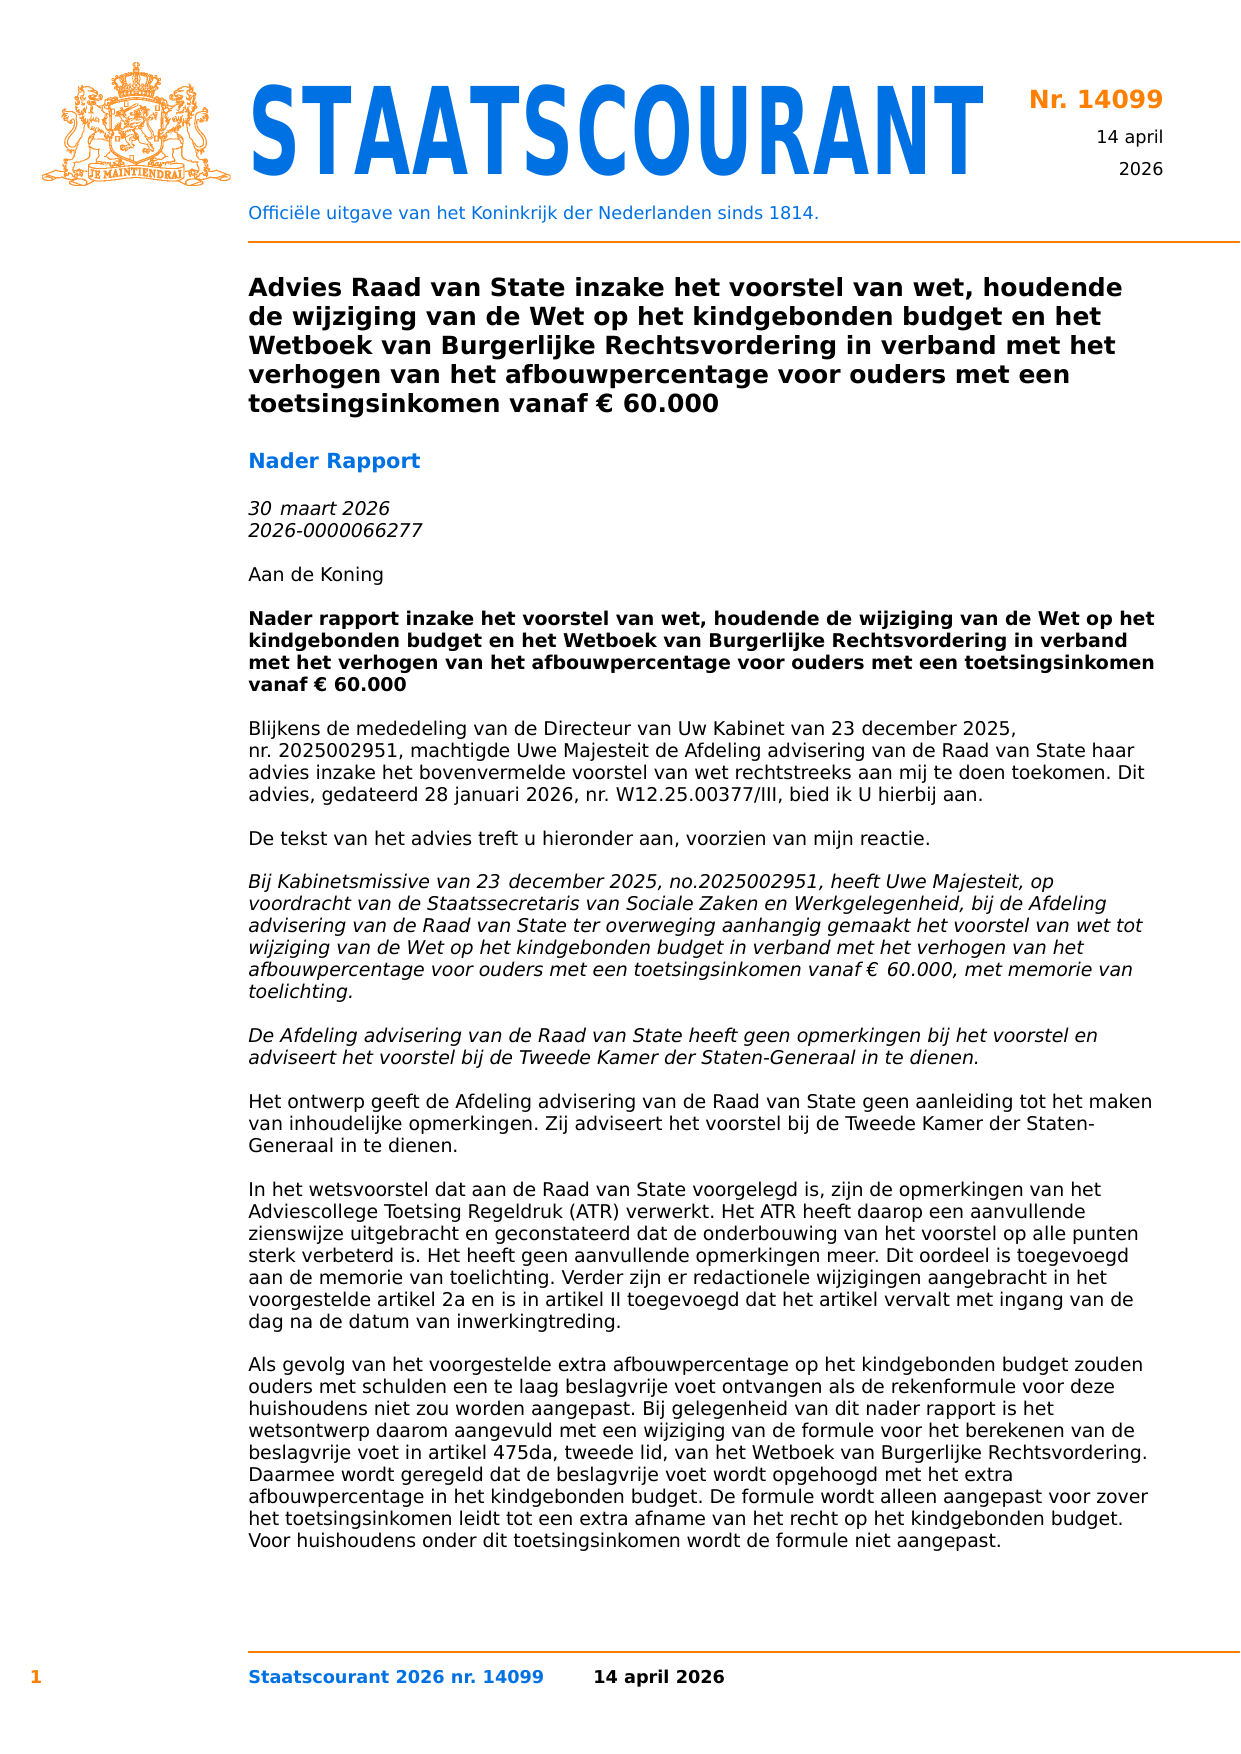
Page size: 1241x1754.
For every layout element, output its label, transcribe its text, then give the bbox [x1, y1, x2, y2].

text Het ontwerp geeft de Afdeling advisering van de Raad van State geen aanleiding tot het maken van inhoudelijke opmerkingen. Zij adviseert het voorstel bij de Tweede Kamer der Staten-Generaal in te dienen. [248, 1091, 1163, 1157]
text Bij Kabinetsmissive van 23 december 2025, no.2025002951, heeft Uwe Majesteit, op voordracht van de Staatssecretaris van Sociale Zaken en Werkgelegenheid, bij de Afdeling advisering van de Raad van State ter overweging aanhangig gemaakt het voorstel van wet tot wijziging van de Wet op het kindgebonden budget in verband met het verhogen van het afbouwpercentage voor ouders met een toetsingsinkomen vanaf € 60.000, met memorie van toelichting. [248, 871, 1163, 1003]
text 2026-0000066277 [248, 520, 1163, 542]
picture [41, 62, 231, 186]
table_cell Officiële uitgave van het Koninkrijk der Nederlanden sinds 1814. [248, 203, 1240, 241]
text De Afdeling advisering van de Raad van State heeft geen opmerkingen bij het voorstel en adviseert het voorstel bij de Tweede Kamer der Staten-Generaal in te dienen. [248, 1025, 1163, 1069]
text Aan de Koning [248, 564, 1163, 586]
text Nader rapport inzake het voorstel van wet, houdende de wijziging van de Wet op het kindgebonden budget en het Wetboek van Burgerlijke Rechtsvordering in verband met het verhogen van het afbouwpercentage voor ouders met een toetsingsinkomen vanaf € 60.000 [248, 608, 1163, 696]
text De tekst van het advies treft u hieronder aan, voorzien van mijn reactie. [248, 827, 1163, 849]
table_header Nr. 14099 [998, 62, 1240, 121]
text In het wetsvoorstel dat aan de Raad van State voorgelegd is, zijn de opmerkingen van het Adviescollege Toetsing Regeldruk (ATR) verwerkt. Het ATR heeft daarop een aanvullende zienswijze uitgebracht en geconstateerd dat de onderbouwing van het voorstel op alle punten sterk verbeterd is. Het heeft geen aanvullende opmerkingen meer. Dit oordeel is toegevoegd aan de memorie van toelichting. Verder zijn er redactionele wijzigingen aangebracht in het voorgestelde artikel 2a en is in artikel II toegevoegd dat het artikel vervalt met ingang van de dag na de datum van inwerkingtreding. [248, 1179, 1163, 1332]
text Blijkens de mededeling van de Directeur van Uw Kabinet van 23 december 2025, nr. 2025002951, machtigde Uwe Majesteit de Afdeling advisering van de Raad van State haar advies inzake het bovenvermelde voorstel van wet rechtstreeks aan mij te doen toekomen. Dit advies, gedateerd 28 januari 2026, nr. W12.25.00377/III, bied ik U hierbij aan. [248, 718, 1163, 806]
text Als gevolg van het voorgestelde extra afbouwpercentage op het kindgebonden budget zouden ouders met schulden een te laag beslagvrije voet ontvangen als de rekenformule voor deze huishoudens niet zou worden aangepast. Bij gelegenheid van dit nader rapport is het wetsontwerp daarom aangevuld met een wijziging van de formule voor het berekenen van de beslagvrije voet in artikel 475da, tweede lid, van het Wetboek van Burgerlijke Rechtsvordering. Daarmee wordt geregeld dat de beslagvrije voet wordt opgehoogd met het extra afbouwpercentage in het kindgebonden budget. De formule wordt alleen aangepast voor zover het toetsingsinkomen leidt tot een extra afname van het recht op het kindgebonden budget. Voor huishoudens onder dit toetsingsinkomen wordt de formule niet aangepast. [248, 1354, 1163, 1552]
table_cell 14 april [998, 121, 1240, 153]
table_cell 2026 [998, 153, 1240, 203]
text 30 maart 2026 [248, 498, 1163, 520]
subtitle Advies Raad van State inzake het voorstel van wet, houdende de wijziging van de Wet op het kindgebonden budget en het Wetboek van Burgerlijke Rechtsvordering in verband met het verhogen van het afbouwpercentage voor ouders met een toetsingsinkomen vanaf € 60.000 [248, 273, 1163, 419]
table_header [25, 62, 248, 241]
subtitle Nader Rapport [248, 449, 1163, 473]
table_header STAATSCOURANT [248, 62, 998, 203]
